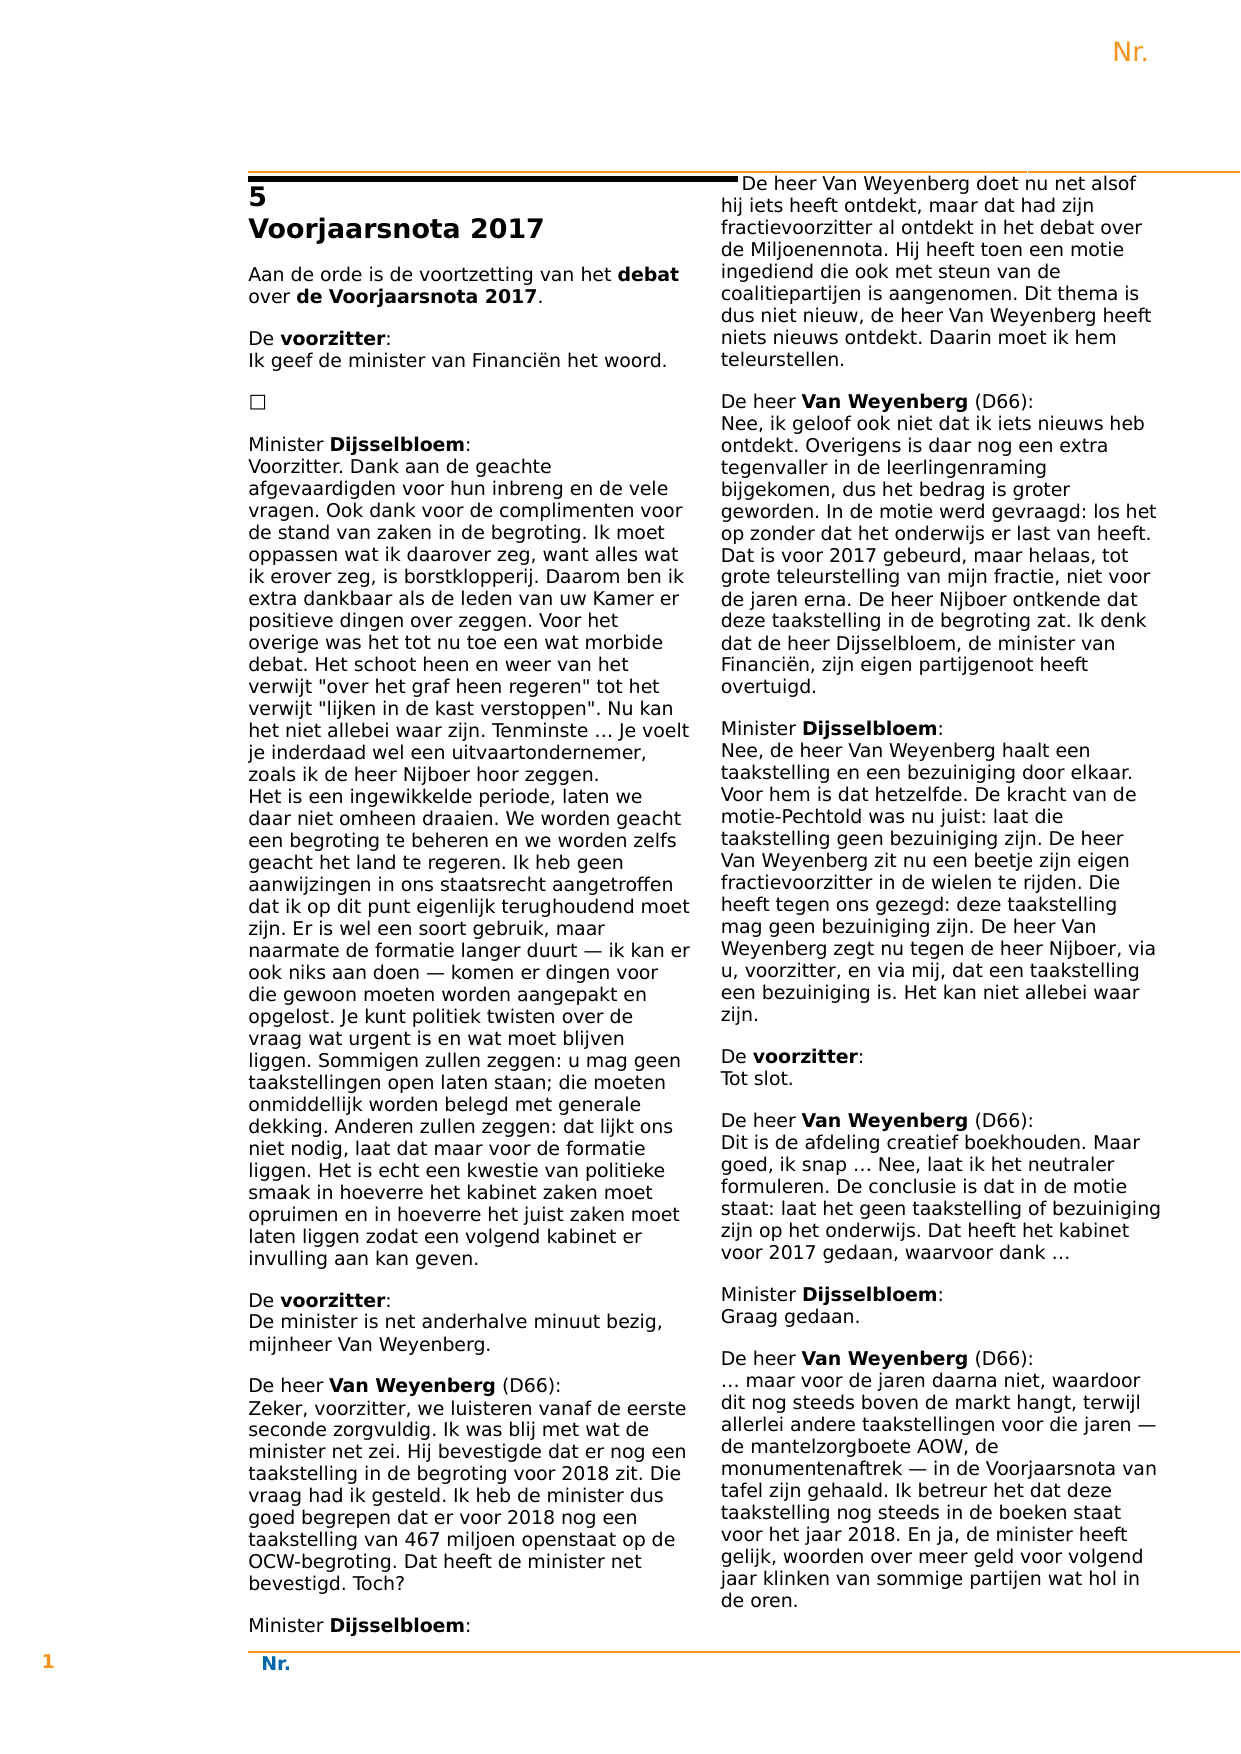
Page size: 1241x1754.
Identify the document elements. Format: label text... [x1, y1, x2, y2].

title 5 Voorjaarsnota 2017 [248, 182, 691, 244]
text ⬜ [248, 392, 691, 414]
text De heer Van Weyenberg (D66): [721, 391, 1163, 413]
text De voorzitter: [721, 1046, 1163, 1068]
text De heer Van Weyenberg (D66): [721, 1348, 1163, 1370]
text Ik geef de minister van Financiën het woord. [248, 350, 691, 372]
text De heer Van Weyenberg (D66): [248, 1375, 691, 1397]
text Nee, de heer Van Weyenberg haalt een taakstelling en een bezuiniging door elkaar. Voor hem is dat hetzelfde. De kracht van de motie-Pechtold was nu juist: laat die taakstelling geen bezuiniging zijn. De heer Van Weyenberg zit nu een beetje zijn eigen fractievoorzitter in de wielen te rijden. Die heeft tegen ons gezegd: deze taakstelling mag geen bezuiniging zijn. De heer Van Weyenberg zegt nu tegen de heer Nijboer, via u, voorzitter, en via mij, dat een taakstelling een bezuiniging is. Het kan niet allebei waar zijn. [721, 740, 1163, 1026]
text … maar voor de jaren daarna niet, waardoor dit nog steeds boven de markt hangt, terwijl allerlei andere taakstellingen voor die jaren — de mantelzorgboete AOW, de monumentenaftrek — in de Voorjaarsnota van tafel zijn gehaald. Ik betreur het dat deze taakstelling nog steeds in de boeken staat voor het jaar 2018. En ja, de minister heeft gelijk, woorden over meer geld voor volgend jaar klinken van sommige partijen wat hol in de oren. [721, 1370, 1163, 1612]
text Minister Dijsselbloem: [721, 1284, 1163, 1306]
text Nee, ik geloof ook niet dat ik iets nieuws heb ontdekt. Overigens is daar nog een extra tegenvaller in de leerlingenraming bijgekomen, dus het bedrag is groter geworden. In de motie werd gevraagd: los het op zonder dat het onderwijs er last van heeft. Dat is voor 2017 gebeurd, maar helaas, tot grote teleurstelling van mijn fractie, niet voor de jaren erna. De heer Nijboer ontkende dat deze taakstelling in de begroting zat. Ik denk dat de heer Dijsselbloem, de minister van Financiën, zijn eigen partijgenoot heeft overtuigd. [721, 413, 1163, 698]
text De voorzitter: [248, 1289, 691, 1311]
text De voorzitter: [248, 328, 691, 350]
text Dit is de afdeling creatief boekhouden. Maar goed, ik snap … Nee, laat ik het neutraler formuleren. De conclusie is dat in de motie staat: laat het geen taakstelling of bezuiniging zijn op het onderwijs. Dat heeft het kabinet voor 2017 gedaan, waarvoor dank … [721, 1132, 1163, 1264]
text Graag gedaan. [721, 1306, 1163, 1328]
text De minister is net anderhalve minuut bezig, mijnheer Van Weyenberg. [248, 1311, 691, 1355]
text Voorzitter. Dank aan de geachte afgevaardigden voor hun inbreng en de vele vragen. Ook dank voor de complimenten voor de stand van zaken in de begroting. Ik moet oppassen wat ik daarover zeg, want alles wat ik erover zeg, is borstklopperij. Daarom ben ik extra dankbaar als de leden van uw Kamer er positieve dingen over zeggen. Voor het overige was het tot nu toe een wat morbide debat. Het schoot heen en weer van het verwijt "over het graf heen regeren" tot het verwijt "lijken in de kast verstoppen". Nu kan het niet allebei waar zijn. Tenminste … Je voelt je inderdaad wel een uitvaartondernemer, zoals ik de heer Nijboer hoor zeggen. [248, 456, 691, 786]
text Aan de orde is de voortzetting van het debat over de Voorjaarsnota 2017. [248, 264, 691, 308]
text Tot slot. [721, 1068, 1163, 1090]
text Zeker, voorzitter, we luisteren vanaf de eerste seconde zorgvuldig. Ik was blij met wat de minister net zei. Hij bevestigde dat er nog een taakstelling in de begroting voor 2018 zit. Die vraag had ik gesteld. Ik heb de minister dus goed begrepen dat er voor 2018 nog een taakstelling van 467 miljoen openstaat op de OCW-begroting. Dat heeft de minister net bevestigd. Toch? [248, 1397, 691, 1595]
text Minister Dijsselbloem: [721, 718, 1163, 740]
text De heer Van Weyenberg (D66): [721, 1110, 1163, 1132]
text Het is een ingewikkelde periode, laten we daar niet omheen draaien. We worden geacht een begroting te beheren en we worden zelfs geacht het land te regeren. Ik heb geen aanwijzingen in ons staatsrecht aangetroffen dat ik op dit punt eigenlijk terughoudend moet zijn. Er is wel een soort gebruik, maar naarmate de formatie langer duurt — ik kan er ook niks aan doen — komen er dingen voor die gewoon moeten worden aangepakt en opgelost. Je kunt politiek twisten over de vraag wat urgent is en wat moet blijven liggen. Sommigen zullen zeggen: u mag geen taakstellingen open laten staan; die moeten onmiddellijk worden belegd met generale dekking. Anderen zullen zeggen: dat lijkt ons niet nodig, laat dat maar voor de formatie liggen. Het is echt een kwestie van politieke smaak in hoeverre het kabinet zaken moet opruimen en in hoeverre het juist zaken moet laten liggen zodat een volgend kabinet er invulling aan kan geven. [248, 786, 691, 1269]
text Minister Dijsselbloem: [248, 434, 691, 456]
text Minister Dijsselbloem: [248, 1615, 691, 1637]
text De heer Van Weyenberg doet nu net alsof hij iets heeft ontdekt, maar dat had zijn fractievoorzitter al ontdekt in het debat over de Miljoenennota. Hij heeft toen een motie ingediend die ook met steun van de coalitiepartijen is aangenomen. Dit thema is dus niet nieuw, de heer Van Weyenberg heeft niets nieuws ontdekt. Daarin moet ik hem teleurstellen. [721, 173, 1163, 371]
